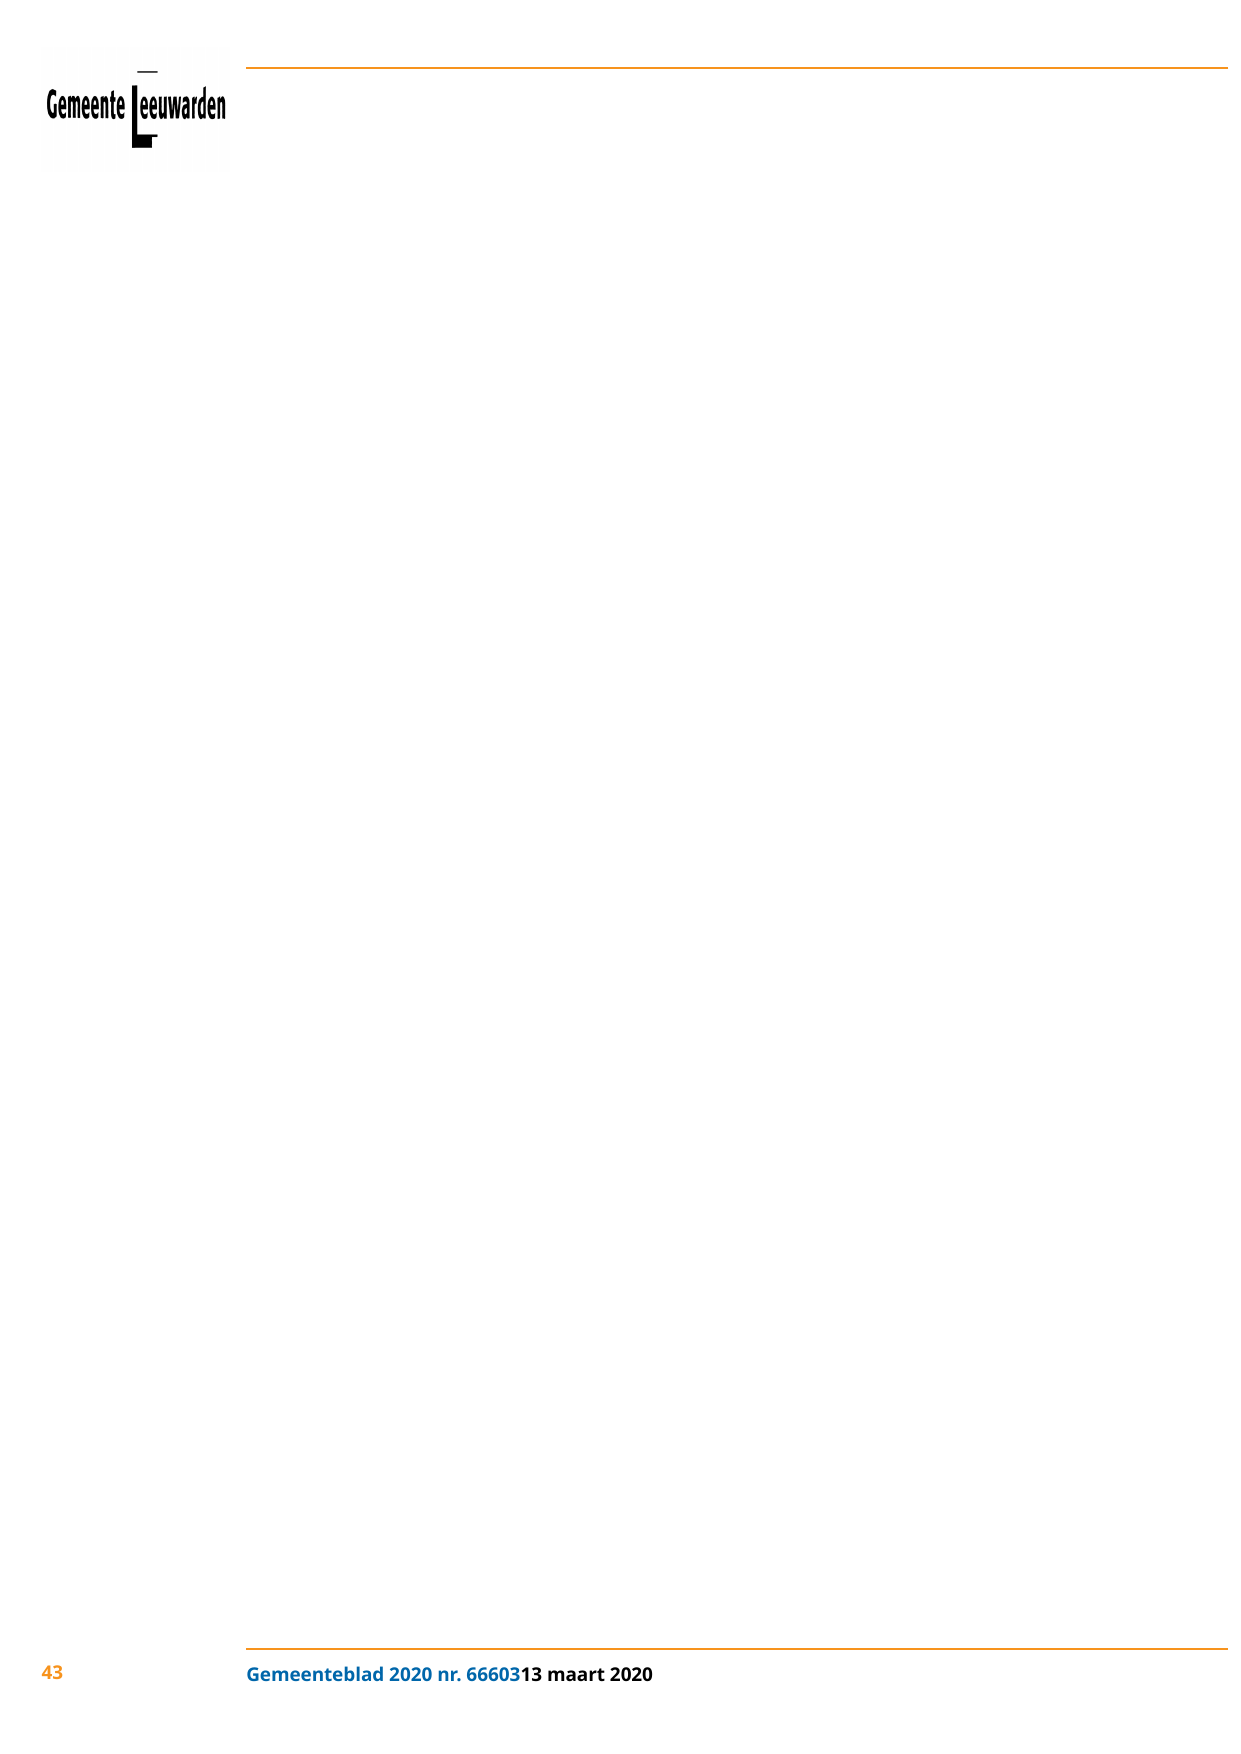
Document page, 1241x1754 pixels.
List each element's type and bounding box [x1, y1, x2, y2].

picture [41, 47, 231, 172]
